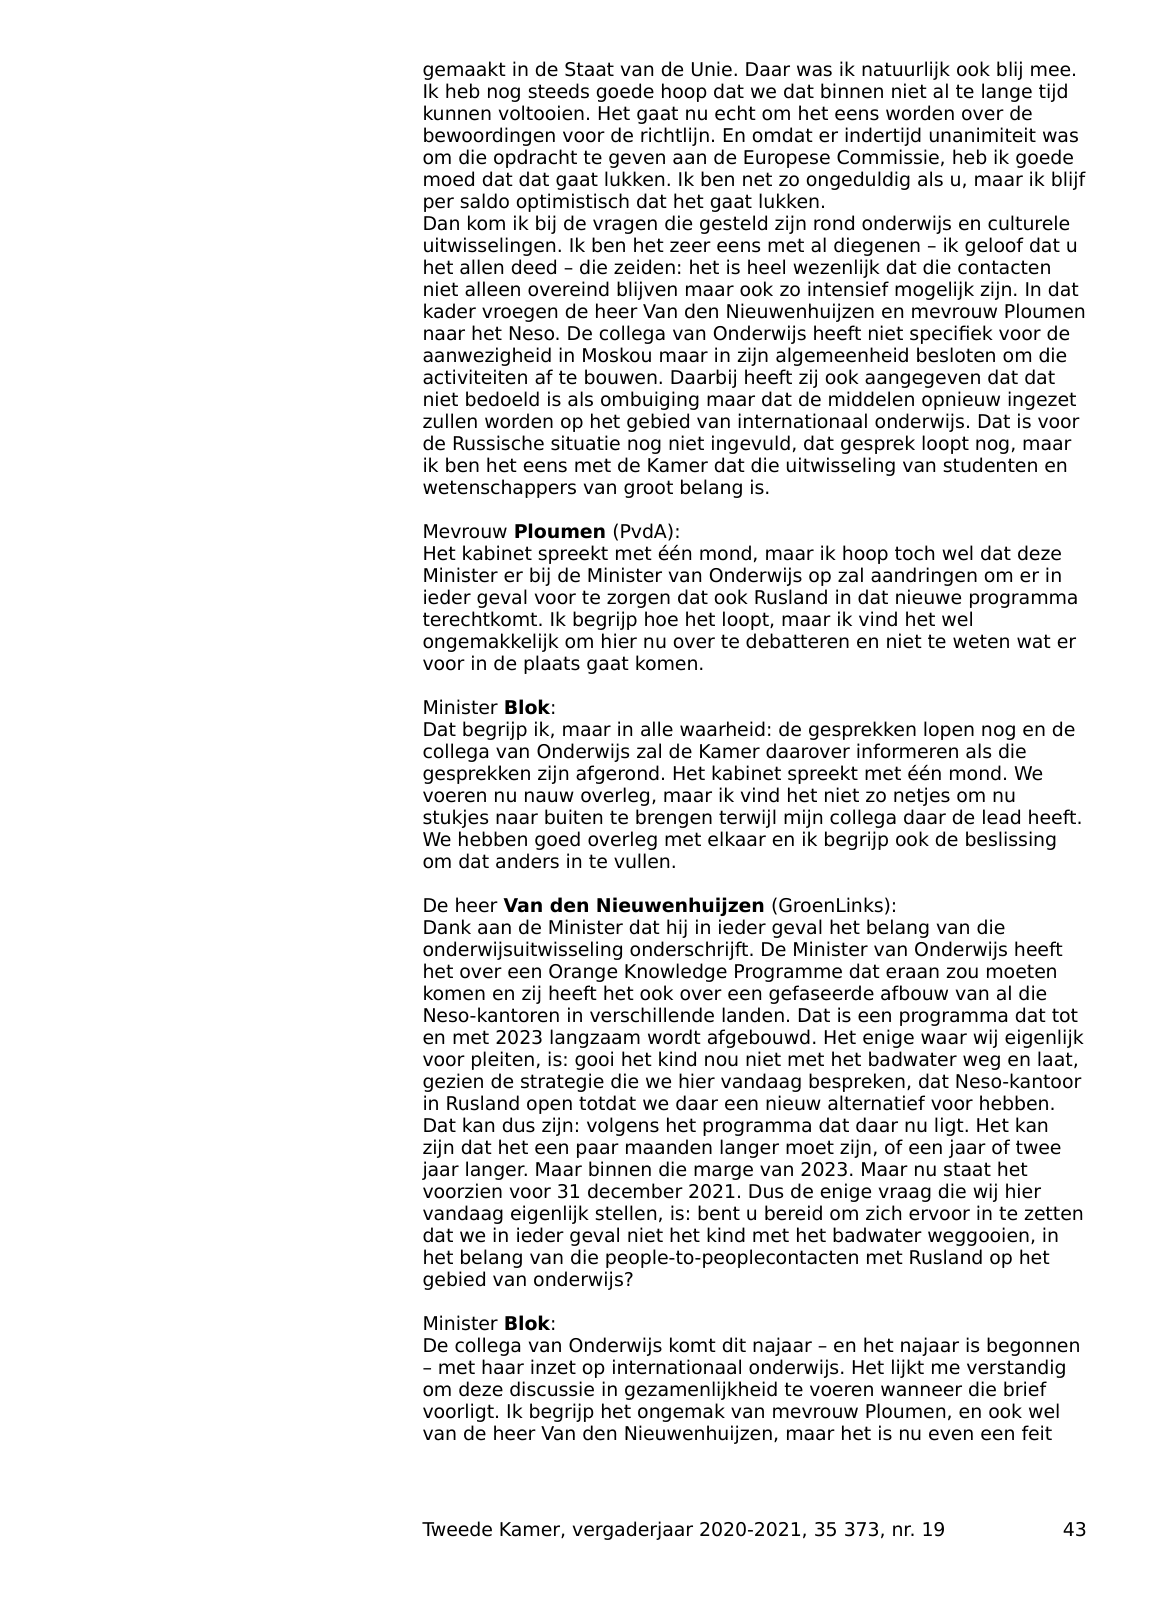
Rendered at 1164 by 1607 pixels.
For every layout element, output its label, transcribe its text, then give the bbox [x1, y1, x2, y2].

text Minister Blok: [422, 697, 1087, 719]
text Minister Blok: [422, 1313, 1087, 1335]
text De collega van Onderwijs komt dit najaar – en het najaar is begonnen – met haar inzet op internationaal onderwijs. Het lijkt me verstandig om deze discussie in gezamenlijkheid te voeren wanneer die brief voorligt. Ik begrijp het ongemak van mevrouw Ploumen, en ook wel van de heer Van den Nieuwenhuijzen, maar het is nu even een feit [422, 1335, 1087, 1444]
text Dat begrijp ik, maar in alle waarheid: de gesprekken lopen nog en de collega van Onderwijs zal de Kamer daarover informeren als die gesprekken zijn afgerond. Het kabinet spreekt met één mond. We voeren nu nauw overleg, maar ik vind het niet zo netjes om nu stukjes naar buiten te brengen terwijl mijn collega daar de lead heeft. We hebben goed overleg met elkaar en ik begrijp ook de beslissing om dat anders in te vullen. [422, 719, 1087, 873]
text Mevrouw Ploumen (PvdA): [422, 521, 1087, 543]
text Het kabinet spreekt met één mond, maar ik hoop toch wel dat deze Minister er bij de Minister van Onderwijs op zal aandringen om er in ieder geval voor te zorgen dat ook Rusland in dat nieuwe programma terechtkomt. Ik begrijp hoe het loopt, maar ik vind het wel ongemakkelijk om hier nu over te debatteren en niet te weten wat er voor in de plaats gaat komen. [422, 543, 1087, 675]
text gemaakt in de Staat van de Unie. Daar was ik natuurlijk ook blij mee. Ik heb nog steeds goede hoop dat we dat binnen niet al te lange tijd kunnen voltooien. Het gaat nu echt om het eens worden over de bewoordingen voor de richtlijn. En omdat er indertijd unanimiteit was om die opdracht te geven aan de Europese Commissie, heb ik goede moed dat dat gaat lukken. Ik ben net zo ongeduldig als u, maar ik blijf per saldo optimistisch dat het gaat lukken. [422, 59, 1087, 213]
text De heer Van den Nieuwenhuijzen (GroenLinks): [422, 895, 1087, 917]
text Dan kom ik bij de vragen die gesteld zijn rond onderwijs en culturele uitwisselingen. Ik ben het zeer eens met al diegenen – ik geloof dat u het allen deed – die zeiden: het is heel wezenlijk dat die contacten niet alleen overeind blijven maar ook zo intensief mogelijk zijn. In dat kader vroegen de heer Van den Nieuwenhuijzen en mevrouw Ploumen naar het Neso. De collega van Onderwijs heeft niet specifiek voor de aanwezigheid in Moskou maar in zijn algemeenheid besloten om die activiteiten af te bouwen. Daarbij heeft zij ook aangegeven dat dat niet bedoeld is als ombuiging maar dat de middelen opnieuw ingezet zullen worden op het gebied van internationaal onderwijs. Dat is voor de Russische situatie nog niet ingevuld, dat gesprek loopt nog, maar ik ben het eens met de Kamer dat die uitwisseling van studenten en wetenschappers van groot belang is. [422, 213, 1087, 499]
text Dank aan de Minister dat hij in ieder geval het belang van die onderwijsuitwisseling onderschrijft. De Minister van Onderwijs heeft het over een Orange Knowledge Programme dat eraan zou moeten komen en zij heeft het ook over een gefaseerde afbouw van al die Neso-kantoren in verschillende landen. Dat is een programma dat tot en met 2023 langzaam wordt afgebouwd. Het enige waar wij eigenlijk voor pleiten, is: gooi het kind nou niet met het badwater weg en laat, gezien de strategie die we hier vandaag bespreken, dat Neso-kantoor in Rusland open totdat we daar een nieuw alternatief voor hebben. Dat kan dus zijn: volgens het programma dat daar nu ligt. Het kan zijn dat het een paar maanden langer moet zijn, of een jaar of twee jaar langer. Maar binnen die marge van 2023. Maar nu staat het voorzien voor 31 december 2021. Dus de enige vraag die wij hier vandaag eigenlijk stellen, is: bent u bereid om zich ervoor in te zetten dat we in ieder geval niet het kind met het badwater weggooien, in het belang van die people-to-peoplecontacten met Rusland op het gebied van onderwijs? [422, 917, 1087, 1291]
